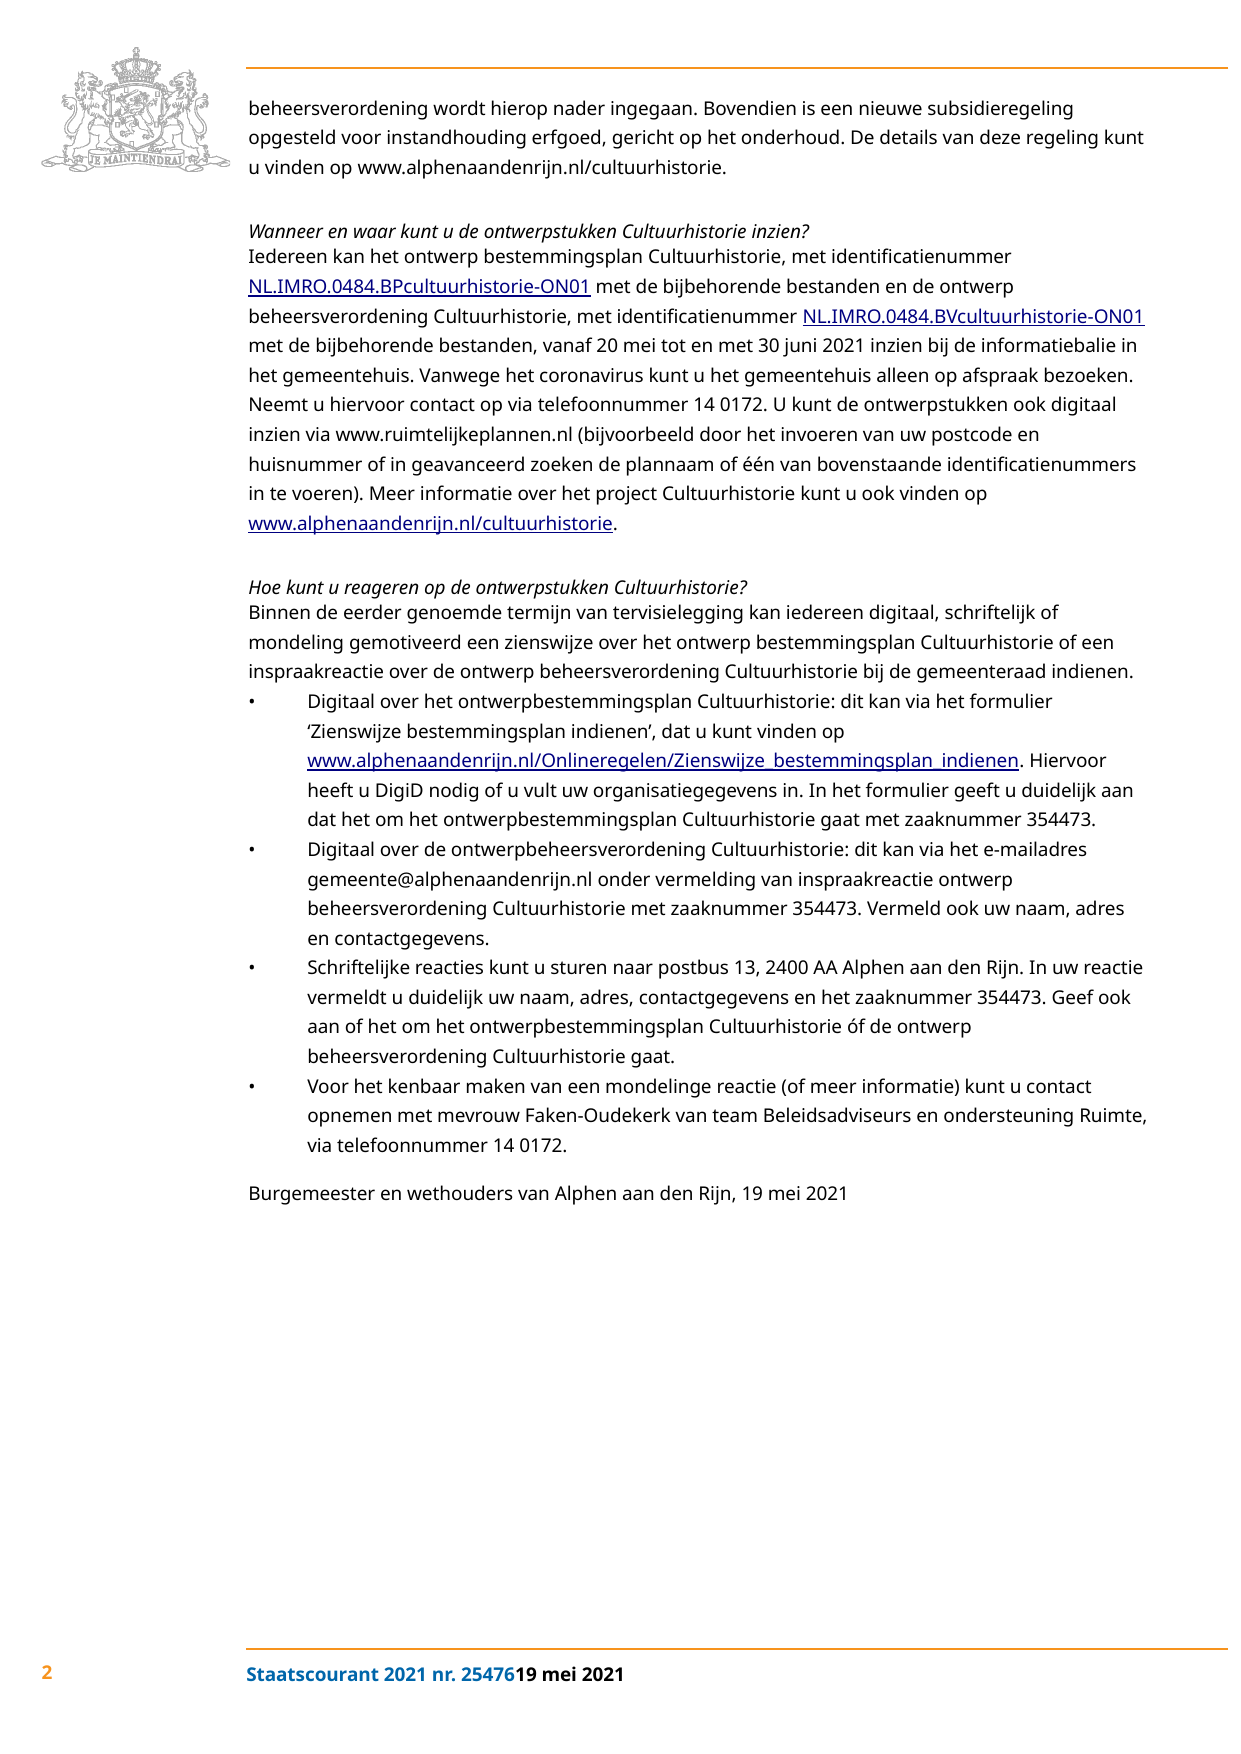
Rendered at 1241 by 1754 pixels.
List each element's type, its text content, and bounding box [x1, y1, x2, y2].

text Iedereen kan het ontwerp bestemmingsplan Cultuurhistorie, met identificatienummer NL.IMRO.0484.BPcultuurhistorie-ON01 met de bijbehorende bestanden en de ontwerp beheersverordening Cultuurhistorie, met identificatienummer NL.IMRO.0484.BVcultuurhistorie-ON01 met de bijbehorende bestanden, vanaf 20 mei tot en met 30 juni 2021 inzien bij de informatiebalie in het gemeentehuis. Vanwege het coronavirus kunt u het gemeentehuis alleen op afspraak bezoeken. Neemt u hiervoor contact op via telefoonnummer 14 0172. U kunt de ontwerpstukken ook digitaal inzien via www.ruimtelijkeplannen.nl (bijvoorbeeld door het invoeren van uw postcode en huisnummer of in geavanceerd zoeken de plannaam of één van bovenstaande identificatienummers in te voeren). Meer informatie over het project Cultuurhistorie kunt u ook vinden op www.alphenaandenrijn.nl/cultuurhistorie. [248, 244, 1152, 536]
text Wanneer en waar kunt u de ontwerpstukken Cultuurhistorie inzien? [248, 218, 1152, 244]
text Binnen de eerder genoemde termijn van tervisielegging kan iedereen digitaal, schriftelijk of mondeling gemotiveerd een zienswijze over het ontwerp bestemmingsplan Cultuurhistorie of een inspraakreactie over de ontwerp beheersverordening Cultuurhistorie bij de gemeenteraad indienen. [248, 599, 1152, 684]
picture [41, 47, 231, 172]
text Burgemeester en wethouders van Alphen aan den Rijn, 19 mei 2021 [248, 1180, 1152, 1206]
list Schriftelijke reacties kunt u sturen naar postbus 13, 2400 AA Alphen aan den Rijn. In uw reactie vermeldt u duidelijk uw naam, adres, contactgegevens en het zaaknummer 354473. Geef ook aan of het om het ontwerpbestemmingsplan Cultuurhistorie óf de ontwerp beheersverordening Cultuurhistorie gaat. [248, 954, 1152, 1069]
text beheersverordening wordt hierop nader ingegaan. Bovendien is een nieuwe subsidieregeling opgesteld voor instandhouding erfgoed, gericht op het onderhoud. De details van deze regeling kunt u vinden op www.alphenaandenrijn.nl/cultuurhistorie. [248, 95, 1152, 180]
list Digitaal over de ontwerpbeheersverordening Cultuurhistorie: dit kan via het e-mailadres gemeente@alphenaandenrijn.nl onder vermelding van inspraakreactie ontwerp beheersverordening Cultuurhistorie met zaaknummer 354473. Vermeld ook uw naam, adres en contactgegevens. [248, 836, 1152, 951]
text Hoe kunt u reageren op de ontwerpstukken Cultuurhistorie? [248, 574, 1152, 599]
list Voor het kenbaar maken van een mondelinge reactie (of meer informatie) kunt u contact opnemen met mevrouw Faken-Oudekerk van team Beleidsadviseurs en ondersteuning Ruimte, via telefoonnummer 14 0172. [248, 1073, 1152, 1158]
list Digitaal over het ontwerpbestemmingsplan Cultuurhistorie: dit kan via het formulier ‘Zienswijze bestemmingsplan indienen’, dat u kunt vinden op www.alphenaandenrijn.nl/Onlineregelen/Zienswijze_bestemmingsplan_indienen. Hiervoor heeft u DigiD nodig of u vult uw organisatiegegevens in. In het formulier geeft u duidelijk aan dat het om het ontwerpbestemmingsplan Cultuurhistorie gaat met zaaknummer 354473. [248, 688, 1152, 832]
